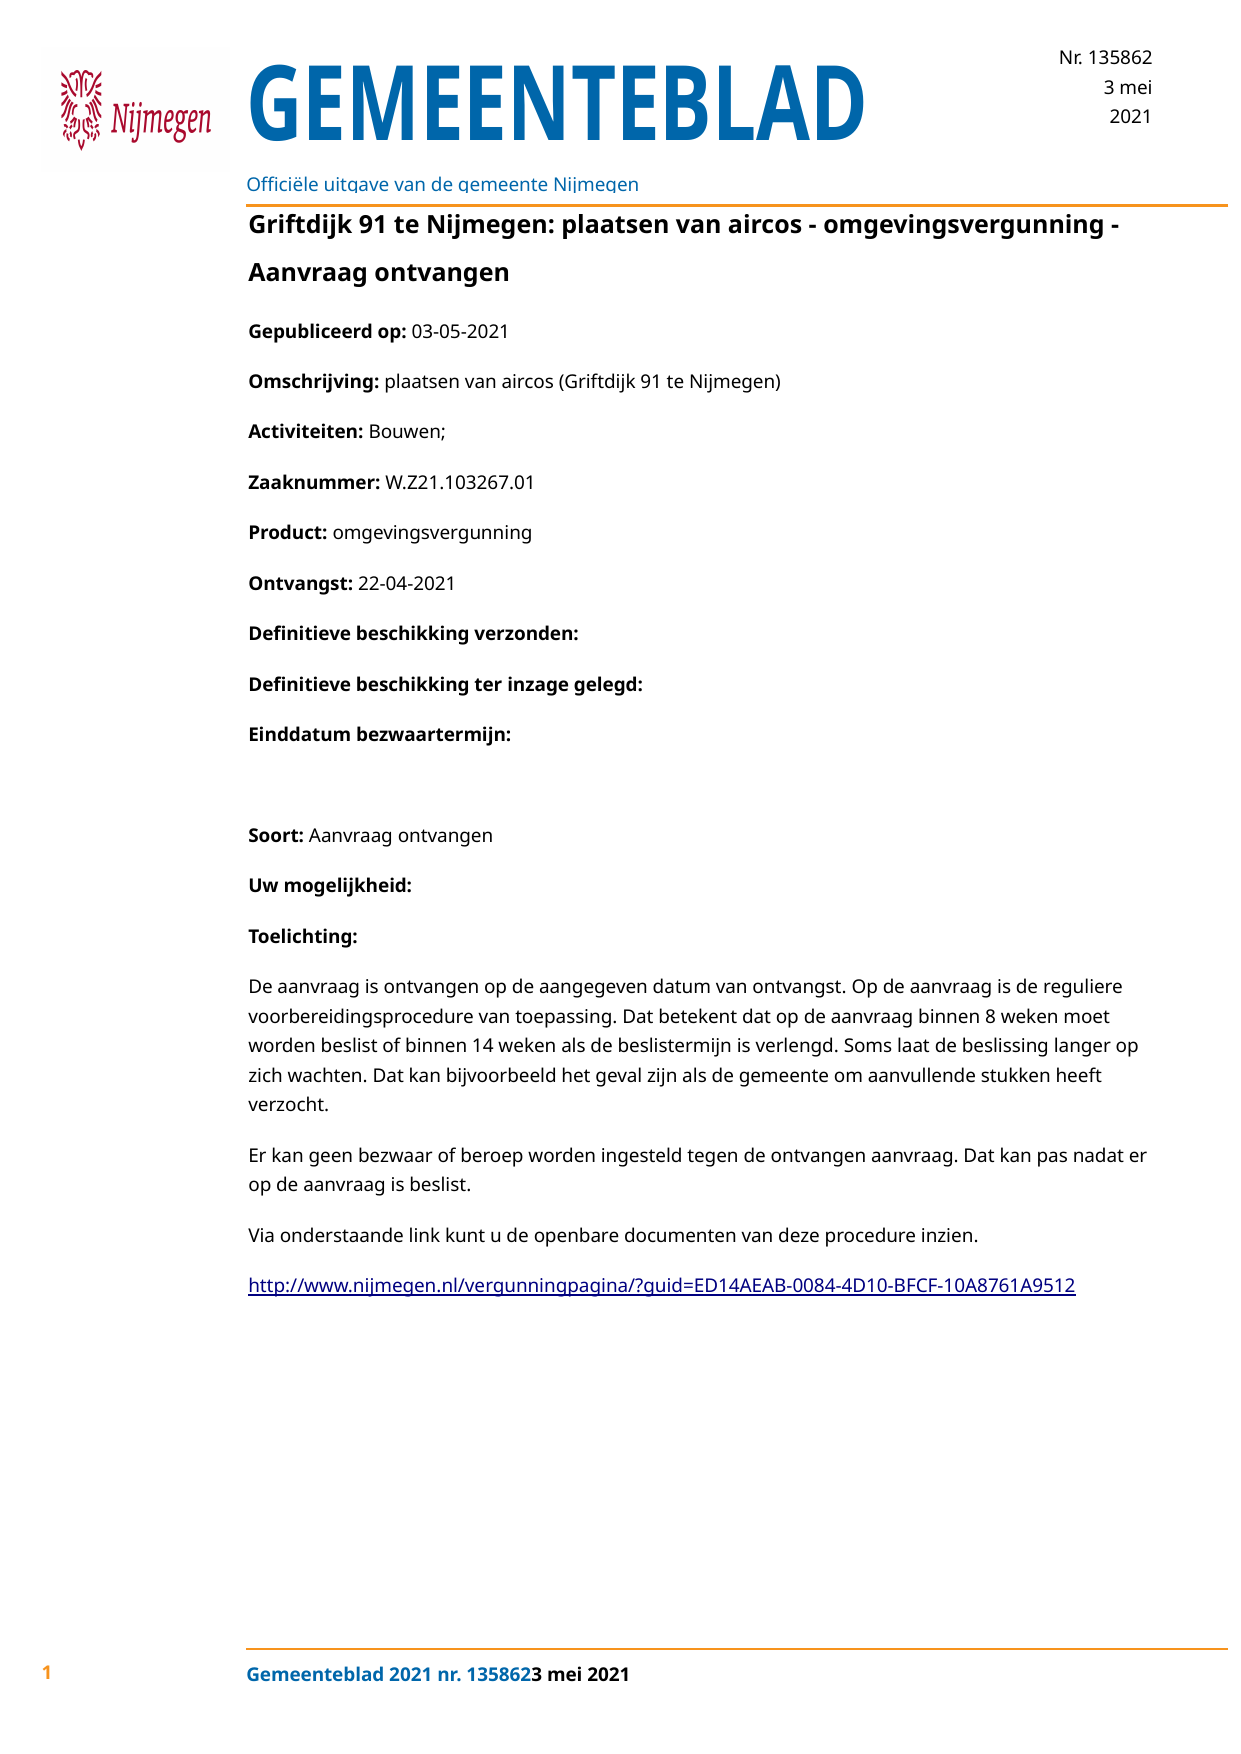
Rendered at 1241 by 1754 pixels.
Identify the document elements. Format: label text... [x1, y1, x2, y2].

text Product: omgevingsvergunning [248, 519, 1152, 545]
text Toelichting: [248, 923, 1152, 949]
text Griftdijk 91 te Nijmegen: plaatsen van aircos - omgevingsvergunning - Aanvraag ontvangen [248, 207, 1152, 288]
text Ontvangst: 22-04-2021 [248, 570, 1152, 596]
picture [41, 47, 231, 172]
text Definitieve beschikking ter inzage gelegd: [248, 671, 1152, 697]
text Via onderstaande link kunt u de openbare documenten van deze procedure inzien. [248, 1222, 1152, 1248]
text De aanvraag is ontvangen op de aangegeven datum van ontvangst. Op de aanvraag is de reguliere voorbereidingsprocedure van toepassing. Dat betekent dat op de aanvraag binnen 8 weken moet worden beslist of binnen 14 weken als de beslistermijn is verlengd. Soms laat de beslissing langer op zich wachten. Dat kan bijvoorbeeld het geval zijn als de gemeente om aanvullende stukken heeft verzocht. [248, 973, 1152, 1117]
text Zaaknummer: W.Z21.103267.01 [248, 469, 1152, 495]
text Gepubliceerd op: 03-05-2021 [248, 318, 1152, 344]
text Uw mogelijkheid: [248, 872, 1152, 898]
text http://www.nijmegen.nl/vergunningpagina/?guid=ED14AEAB-0084-4D10-BFCF-10A8761A9512 [248, 1272, 1152, 1298]
text Activiteiten: Bouwen; [248, 419, 1152, 444]
text Soort: Aanvraag ontvangen [248, 822, 1152, 848]
text Omschrijving: plaatsen van aircos (Griftdijk 91 te Nijmegen) [248, 368, 1152, 394]
text Einddatum bezwaartermijn: [248, 721, 1152, 747]
text Er kan geen bezwaar of beroep worden ingesteld tegen de ontvangen aanvraag. Dat kan pas nadat er op de aanvraag is beslist. [248, 1142, 1152, 1197]
text Definitieve beschikking verzonden: [248, 620, 1152, 646]
